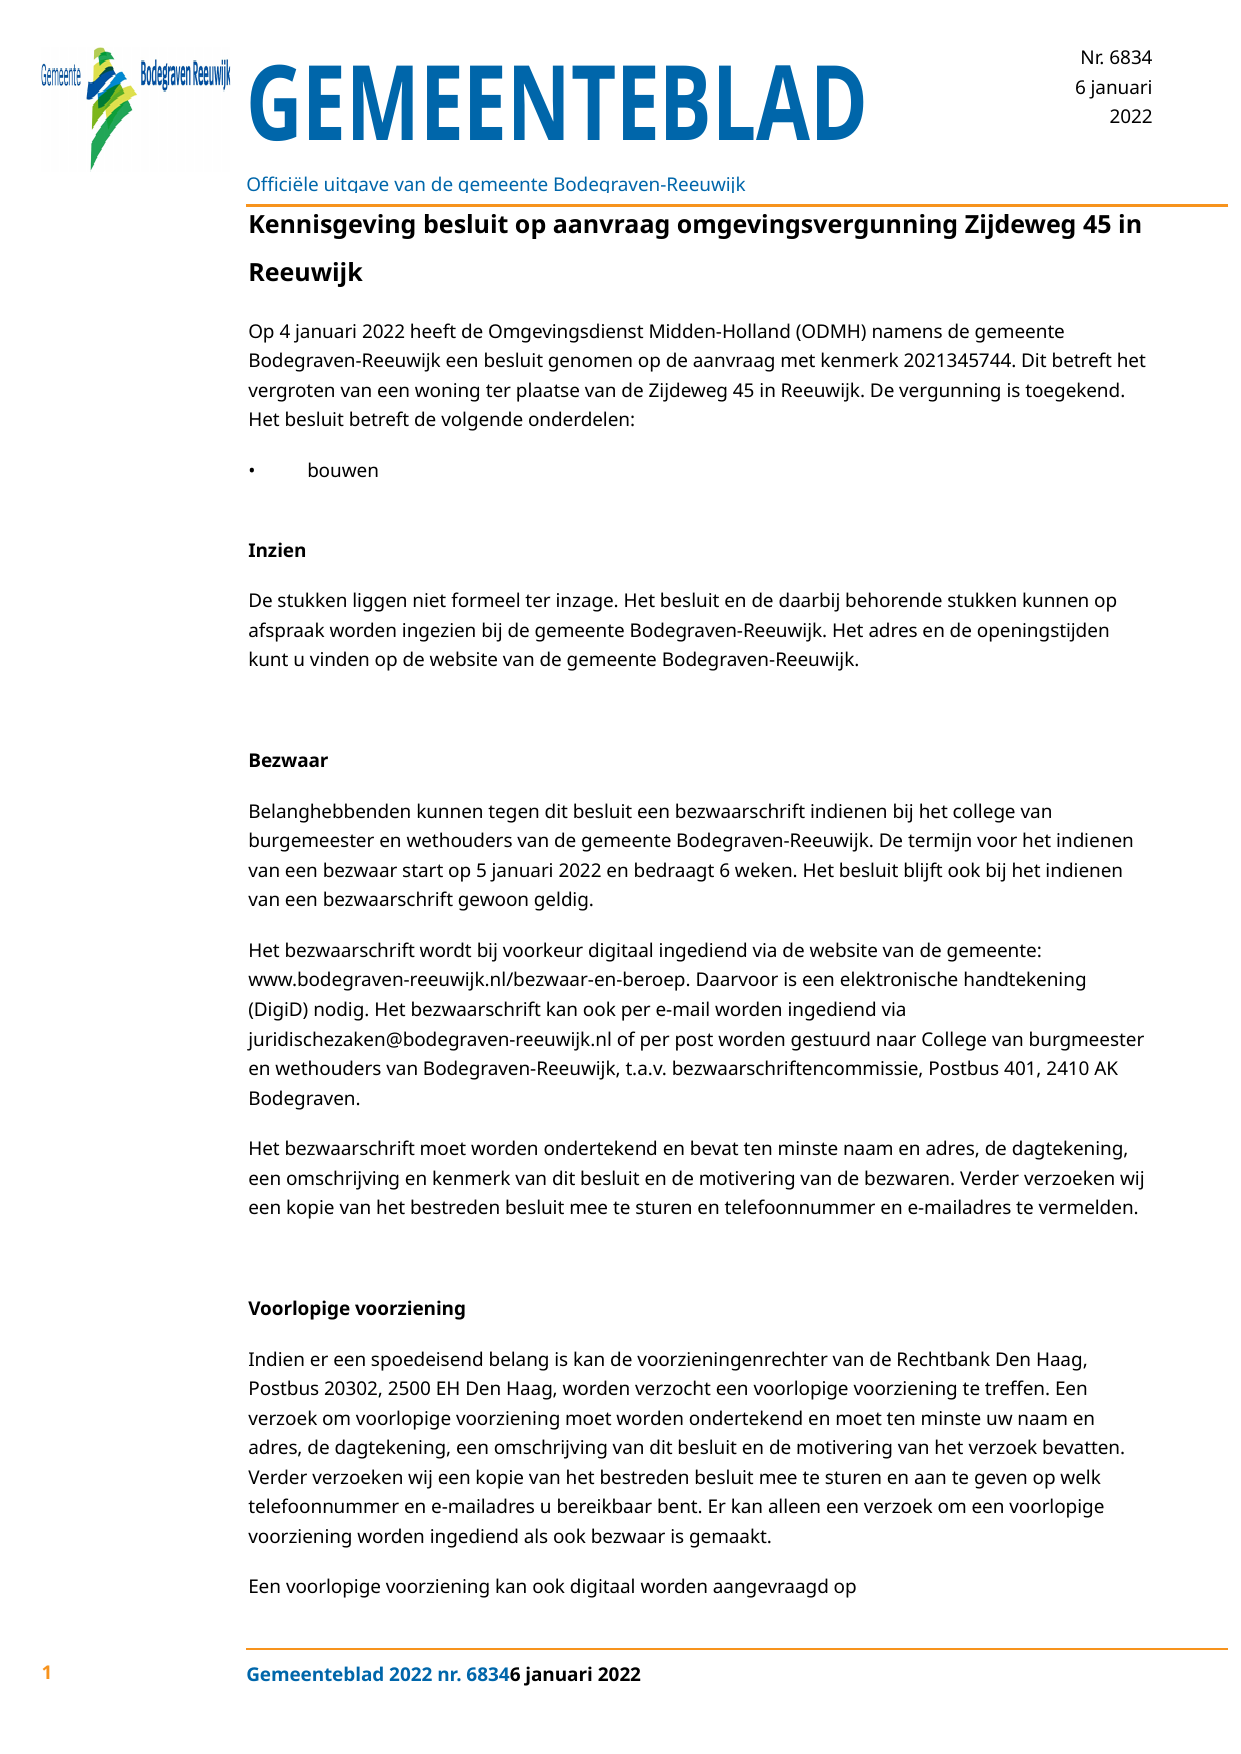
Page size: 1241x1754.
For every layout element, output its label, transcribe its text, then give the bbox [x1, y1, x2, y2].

text Voorlopige voorziening [248, 1295, 1152, 1321]
text Een voorlopige voorziening kan ook digitaal worden aangevraagd op [248, 1574, 1152, 1599]
text Bezwaar [248, 747, 1152, 773]
text Het bezwaarschrift moet worden ondertekend en bevat ten minste naam en adres, de dagtekening, een omschrijving en kenmerk van dit besluit en de motivering van de bezwaren. Verder verzoeken wij een kopie van het bestreden besluit mee te sturen en telefoonnummer en e-mailadres te vermelden. [248, 1135, 1152, 1220]
list bouwen [248, 457, 1152, 483]
text Kennisgeving besluit op aanvraag omgevingsvergunning Zijdeweg 45 in Reeuwijk [248, 207, 1152, 288]
text Op 4 januari 2022 heeft de Omgevingsdienst Midden-Holland (ODMH) namens de gemeente Bodegraven-Reeuwijk een besluit genomen op de aanvraag met kenmerk 2021345744. Dit betreft het vergroten van een woning ter plaatse van de Zijdeweg 45 in Reeuwijk. De vergunning is toegekend. Het besluit betreft de volgende onderdelen: [248, 318, 1152, 432]
text Het bezwaarschrift wordt bij voorkeur digitaal ingediend via de website van de gemeente: www.bodegraven-reeuwijk.nl/bezwaar-en-beroep. Daarvoor is een elektronische handtekening (DigiD) nodig. Het bezwaarschrift kan ook per e-mail worden ingediend via juridischezaken@bodegraven-reeuwijk.nl of per post worden gestuurd naar College van burgmeester en wethouders van Bodegraven-Reeuwijk, t.a.v. bezwaarschriftencommissie, Postbus 401, 2410 AK Bodegraven. [248, 937, 1152, 1111]
text Indien er een spoedeisend belang is kan de voorzieningenrechter van de Rechtbank Den Haag, Postbus 20302, 2500 EH Den Haag, worden verzocht een voorlopige voorziening te treffen. Een verzoek om voorlopige voorziening moet worden ondertekend en moet ten minste uw naam en adres, de dagtekening, een omschrijving van dit besluit en de motivering van het verzoek bevatten. Verder verzoeken wij een kopie van het bestreden besluit mee te sturen en aan te geven op welk telefoonnummer en e-mailadres u bereikbaar bent. Er kan alleen een verzoek om een voorlopige voorziening worden ingediend als ook bezwaar is gemaakt. [248, 1346, 1152, 1549]
text Belanghebbenden kunnen tegen dit besluit een bezwaarschrift indienen bij het college van burgemeester en wethouders van de gemeente Bodegraven-Reeuwijk. De termijn voor het indienen van een bezwaar start op 5 januari 2022 en bedraagt 6 weken. Het besluit blijft ook bij het indienen van een bezwaarschrift gewoon geldig. [248, 798, 1152, 912]
text Inzien [248, 537, 1152, 563]
text De stukken liggen niet formeel ter inzage. Het besluit en de daarbij behorende stukken kunnen op afspraak worden ingezien bij de gemeente Bodegraven-Reeuwijk. Het adres en de openingstijden kunt u vinden op de website van de gemeente Bodegraven-Reeuwijk. [248, 587, 1152, 672]
picture [41, 47, 231, 172]
